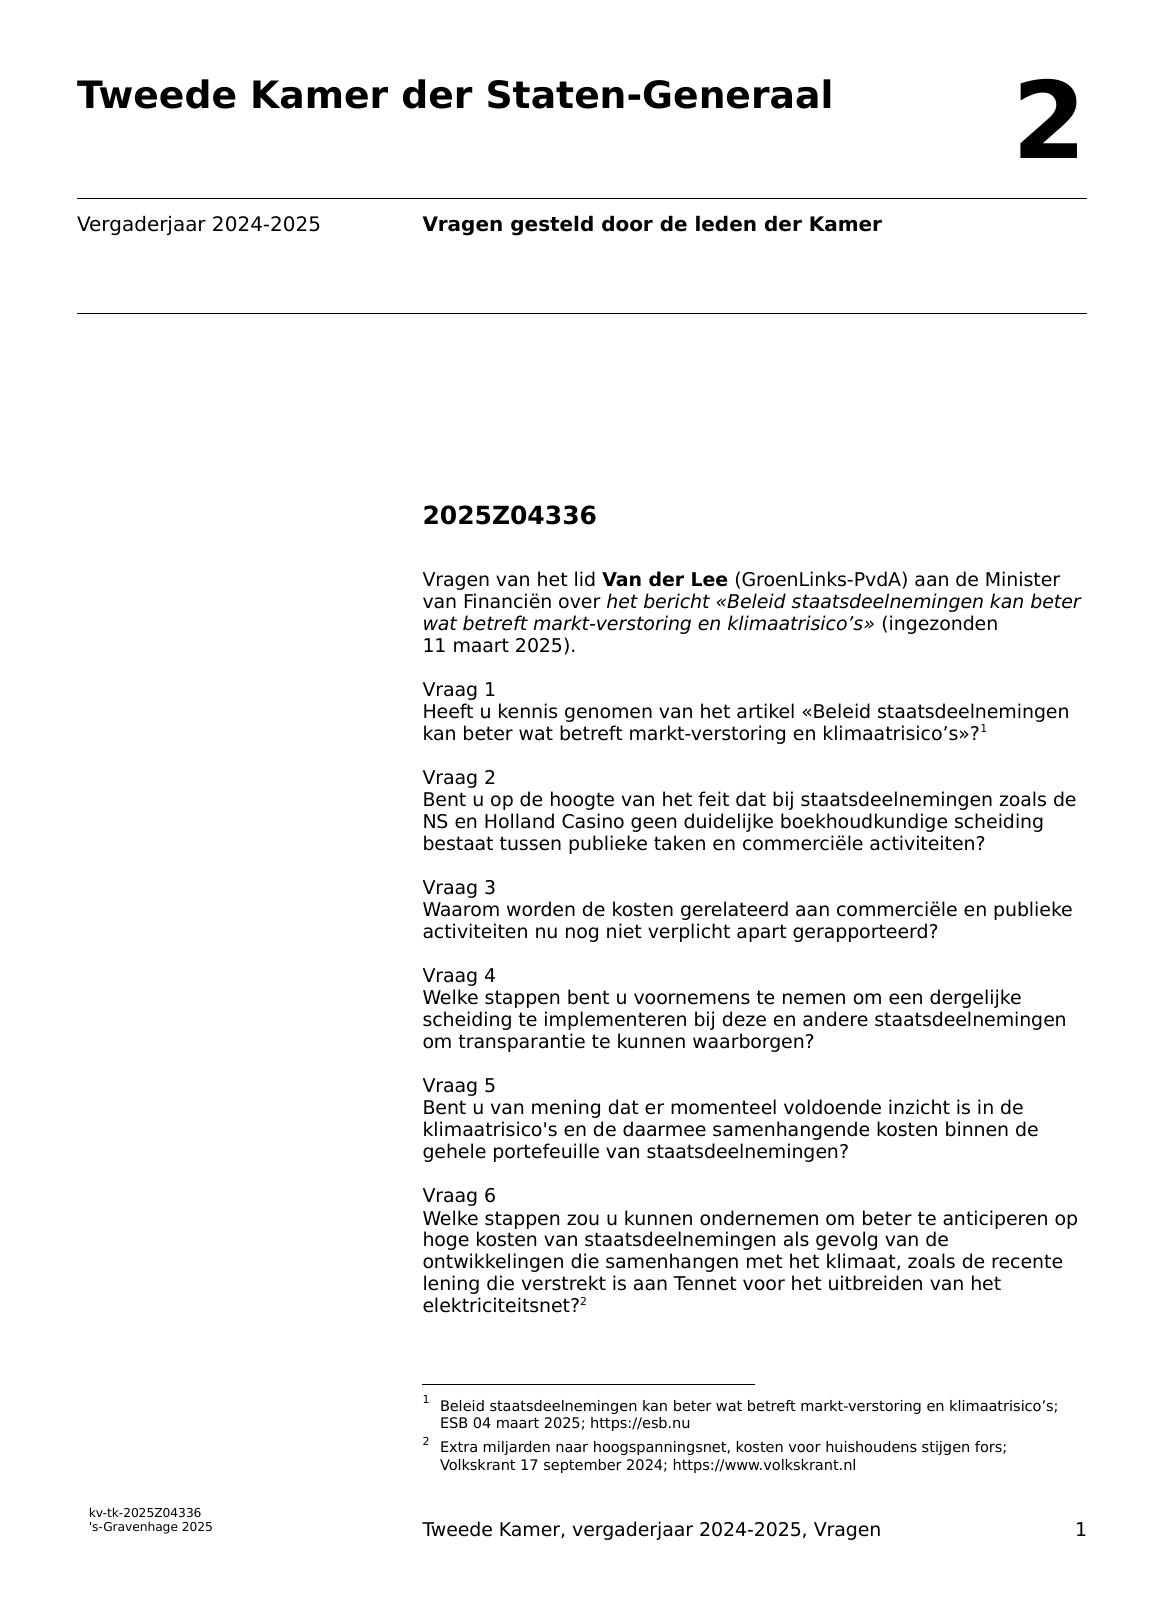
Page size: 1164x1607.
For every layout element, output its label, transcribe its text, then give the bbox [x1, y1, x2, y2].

text Vraag 1 [422, 679, 1087, 701]
text Vraag 2 [422, 767, 1087, 789]
text Vraag 6 [422, 1185, 1087, 1207]
text Bent u van mening dat er momenteel voldoende inzicht is in de klimaatrisico's en de daarmee samenhangende kosten binnen de gehele portefeuille van staatsdeelnemingen? [422, 1097, 1087, 1163]
text Vraag 4 [422, 965, 1087, 987]
table_header Tweede Kamer der Staten-Generaal [77, 59, 886, 198]
text kv-tk-2025Z04336 [88, 1506, 323, 1520]
text Waarom worden de kosten gerelateerd aan commerciële en publieke activiteiten nu nog niet verplicht apart gerapporteerd? [422, 899, 1087, 943]
text Beleid staatsdeelnemingen kan beter wat betreft markt-verstoring en klimaatrisico’s; ESB 04 maart 2025; https://esb.nu [422, 1393, 1087, 1432]
text Welke stappen zou u kunnen ondernemen om beter te anticiperen op hoge kosten van staatsdeelnemingen als gevolg van de ontwikkelingen die samenhangen met het klimaat, zoals de recente lening die verstrekt is aan Tennet voor het uitbreiden van het elektriciteitsnet? [422, 1207, 1087, 1317]
text 2025Z04336 [422, 501, 1087, 531]
table_header 2 [886, 59, 1087, 198]
text Welke stappen bent u voornemens te nemen om een dergelijke scheiding te implementeren bij deze en andere staatsdeelnemingen om transparantie te kunnen waarborgen? [422, 987, 1087, 1053]
text Heeft u kennis genomen van het artikel «Beleid staatsdeelnemingen kan beter wat betreft markt-verstoring en klimaatrisico’s»? [422, 701, 1087, 745]
text Extra miljarden naar hoogspanningsnet, kosten voor huishoudens stijgen fors; Volkskrant 17 september 2024; https://www.volkskrant.nl [422, 1435, 1087, 1474]
text 's-Gravenhage 2025 [88, 1520, 323, 1534]
text Bent u op de hoogte van het feit dat bij staatsdeelnemingen zoals de NS en Holland Casino geen duidelijke boekhoudkundige scheiding bestaat tussen publieke taken en commerciële activiteiten? [422, 789, 1087, 855]
text Vragen van het lid Van der Lee (GroenLinks-PvdA) aan de Minister van Financiën over het bericht «Beleid staatsdeelnemingen kan beter wat betreft markt-verstoring en klimaatrisico’s» (ingezonden 11 maart 2025). [422, 569, 1087, 657]
text Vraag 3 [422, 877, 1087, 899]
table_cell Vergaderjaar 2024-2025 [77, 199, 422, 313]
text Vraag 5 [422, 1075, 1087, 1097]
table_cell Vragen gesteld door de leden der Kamer [422, 199, 1087, 313]
